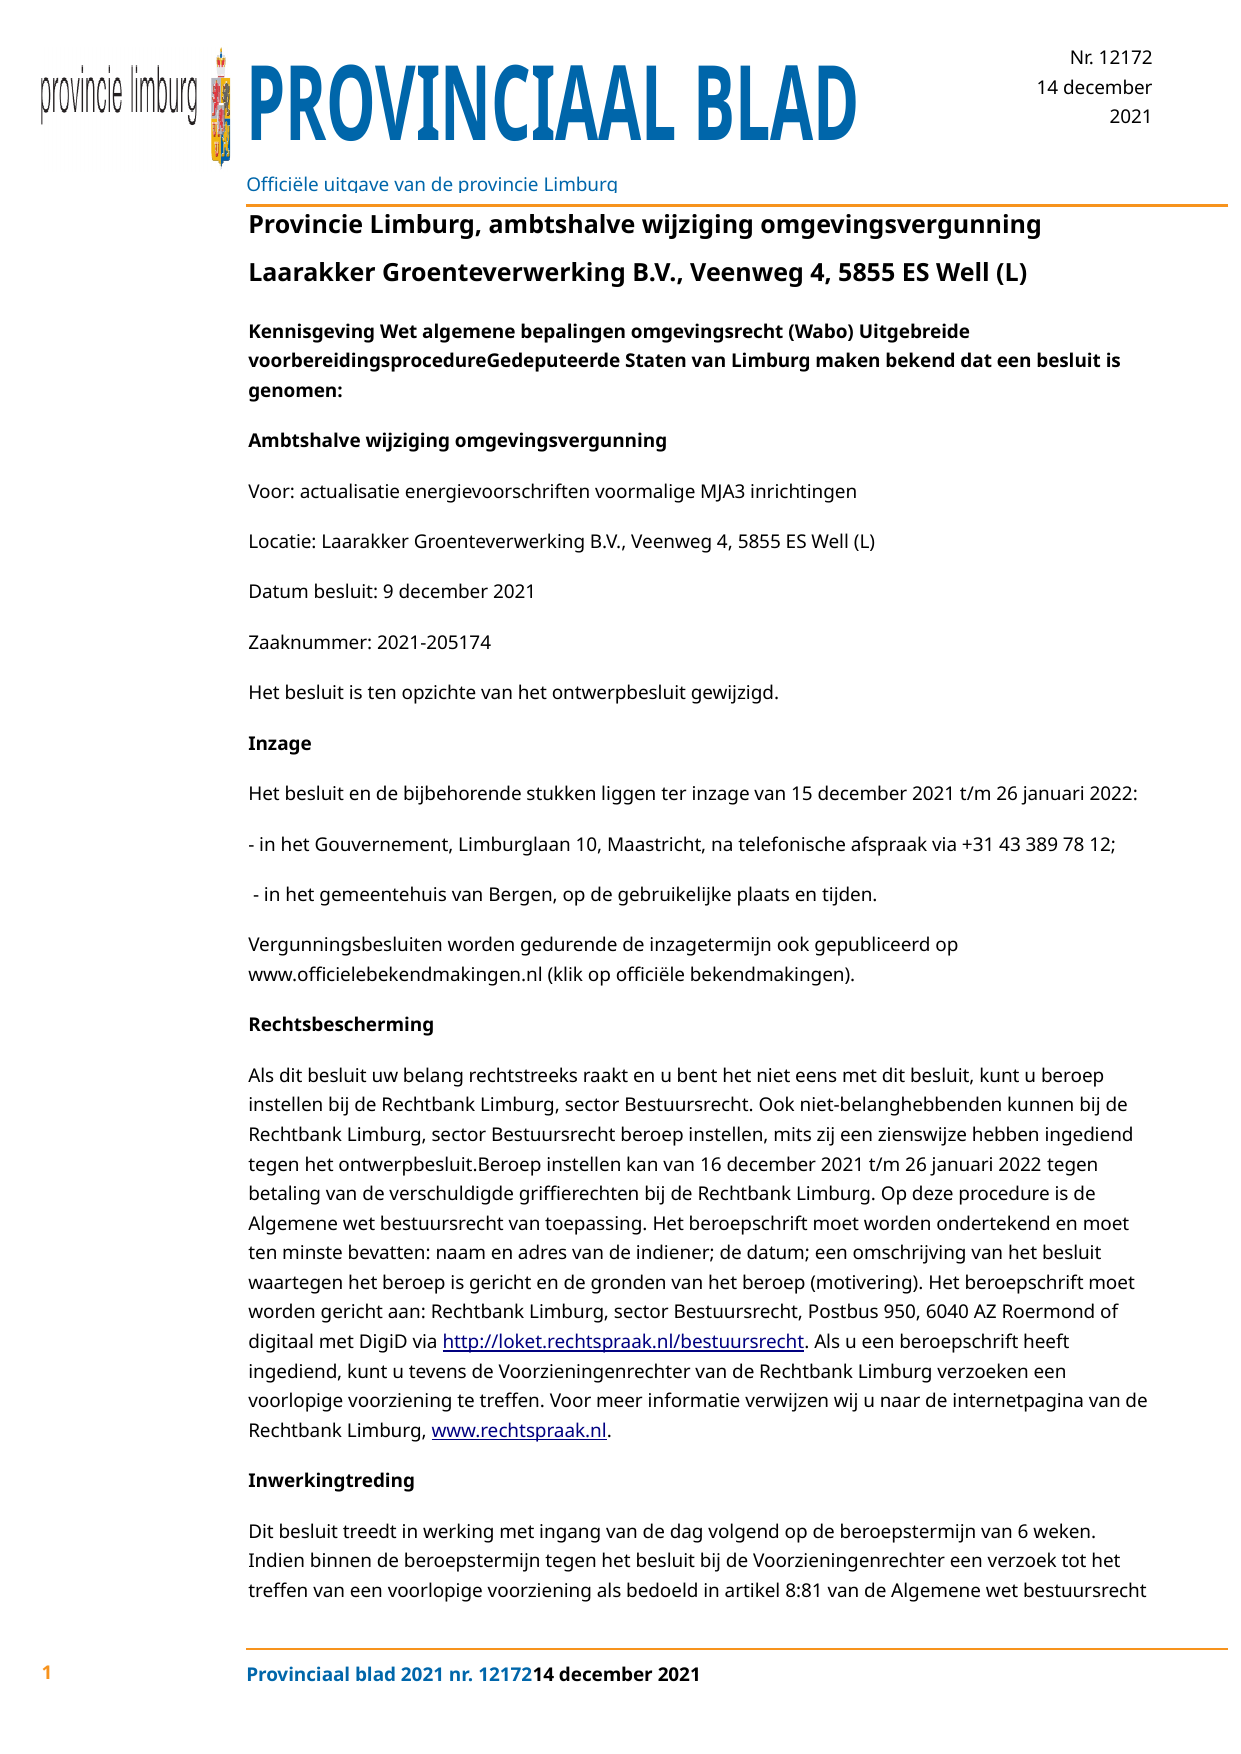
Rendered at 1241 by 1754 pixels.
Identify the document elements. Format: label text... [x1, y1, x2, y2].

text Inzage [248, 730, 1152, 756]
text Inwerkingtreding [248, 1467, 1152, 1493]
text Provincie Limburg, ambtshalve wijziging omgevingsvergunning Laarakker Groenteverwerking B.V., Veenweg 4, 5855 ES Well (L) [248, 207, 1152, 288]
text Het besluit en de bijbehorende stukken liggen ter inzage van 15 december 2021 t/m 26 januari 2022: [248, 780, 1152, 806]
text Locatie: Laarakker Groenteverwerking B.V., Veenweg 4, 5855 ES Well (L) [248, 528, 1152, 554]
text Als dit besluit uw belang rechtstreeks raakt en u bent het niet eens met dit besluit, kunt u beroep instellen bij de Rechtbank Limburg, sector Bestuursrecht. Ook niet-belanghebbenden kunnen bij de Rechtbank Limburg, sector Bestuursrecht beroep instellen, mits zij een zienswijze hebben ingediend tegen het ontwerpbesluit.Beroep instellen kan van 16 december 2021 t/m 26 januari 2022 tegen betaling van de verschuldigde griffierechten bij de Rechtbank Limburg. Op deze procedure is de Algemene wet bestuursrecht van toepassing. Het beroepschrift moet worden ondertekend en moet ten minste bevatten: naam en adres van de indiener; de datum; een omschrijving van het besluit waartegen het beroep is gericht en de gronden van het beroep (motivering). Het beroepschrift moet worden gericht aan: Rechtbank Limburg, sector Bestuursrecht, Postbus 950, 6040 AZ Roermond of digitaal met DigiD via http://loket.rechtspraak.nl/bestuursrecht. Als u een beroepschrift heeft ingediend, kunt u tevens de Voorzieningenrechter van de Rechtbank Limburg verzoeken een voorlopige voorziening te treffen. Voor meer informatie verwijzen wij u naar de internetpagina van de Rechtbank Limburg, www.rechtspraak.nl. [248, 1062, 1152, 1443]
text Rechtsbescherming [248, 1012, 1152, 1037]
text Het besluit is ten opzichte van het ontwerpbesluit gewijzigd. [248, 679, 1152, 705]
text Zaaknummer: 2021-205174 [248, 629, 1152, 655]
text - in het Gouvernement, Limburglaan 10, Maastricht, na telefonische afspraak via +31 43 389 78 12; [248, 831, 1152, 857]
text Dit besluit treedt in werking met ingang van de dag volgend op de beroepstermijn van 6 weken. Indien binnen de beroepstermijn tegen het besluit bij de Voorzieningenrechter een verzoek tot het treffen van een voorlopige voorziening als bedoeld in artikel 8:81 van de Algemene wet bestuursrecht [248, 1518, 1152, 1603]
text Kennisgeving Wet algemene bepalingen omgevingsrecht (Wabo) Uitgebreide voorbereidingsprocedureGedeputeerde Staten van Limburg maken bekend dat een besluit is genomen: [248, 318, 1152, 403]
text Ambtshalve wijziging omgevingsvergunning [248, 427, 1152, 453]
text Vergunningsbesluiten worden gedurende de inzagetermijn ook gepubliceerd op www.officielebekendmakingen.nl (klik op officiële bekendmakingen). [248, 932, 1152, 987]
text Datum besluit: 9 december 2021 [248, 579, 1152, 604]
text - in het gemeentehuis van Bergen, op de gebruikelijke plaats en tijden. [248, 881, 1152, 907]
picture [41, 47, 231, 172]
text Voor: actualisatie energievoorschriften voormalige MJA3 inrichtingen [248, 478, 1152, 504]
